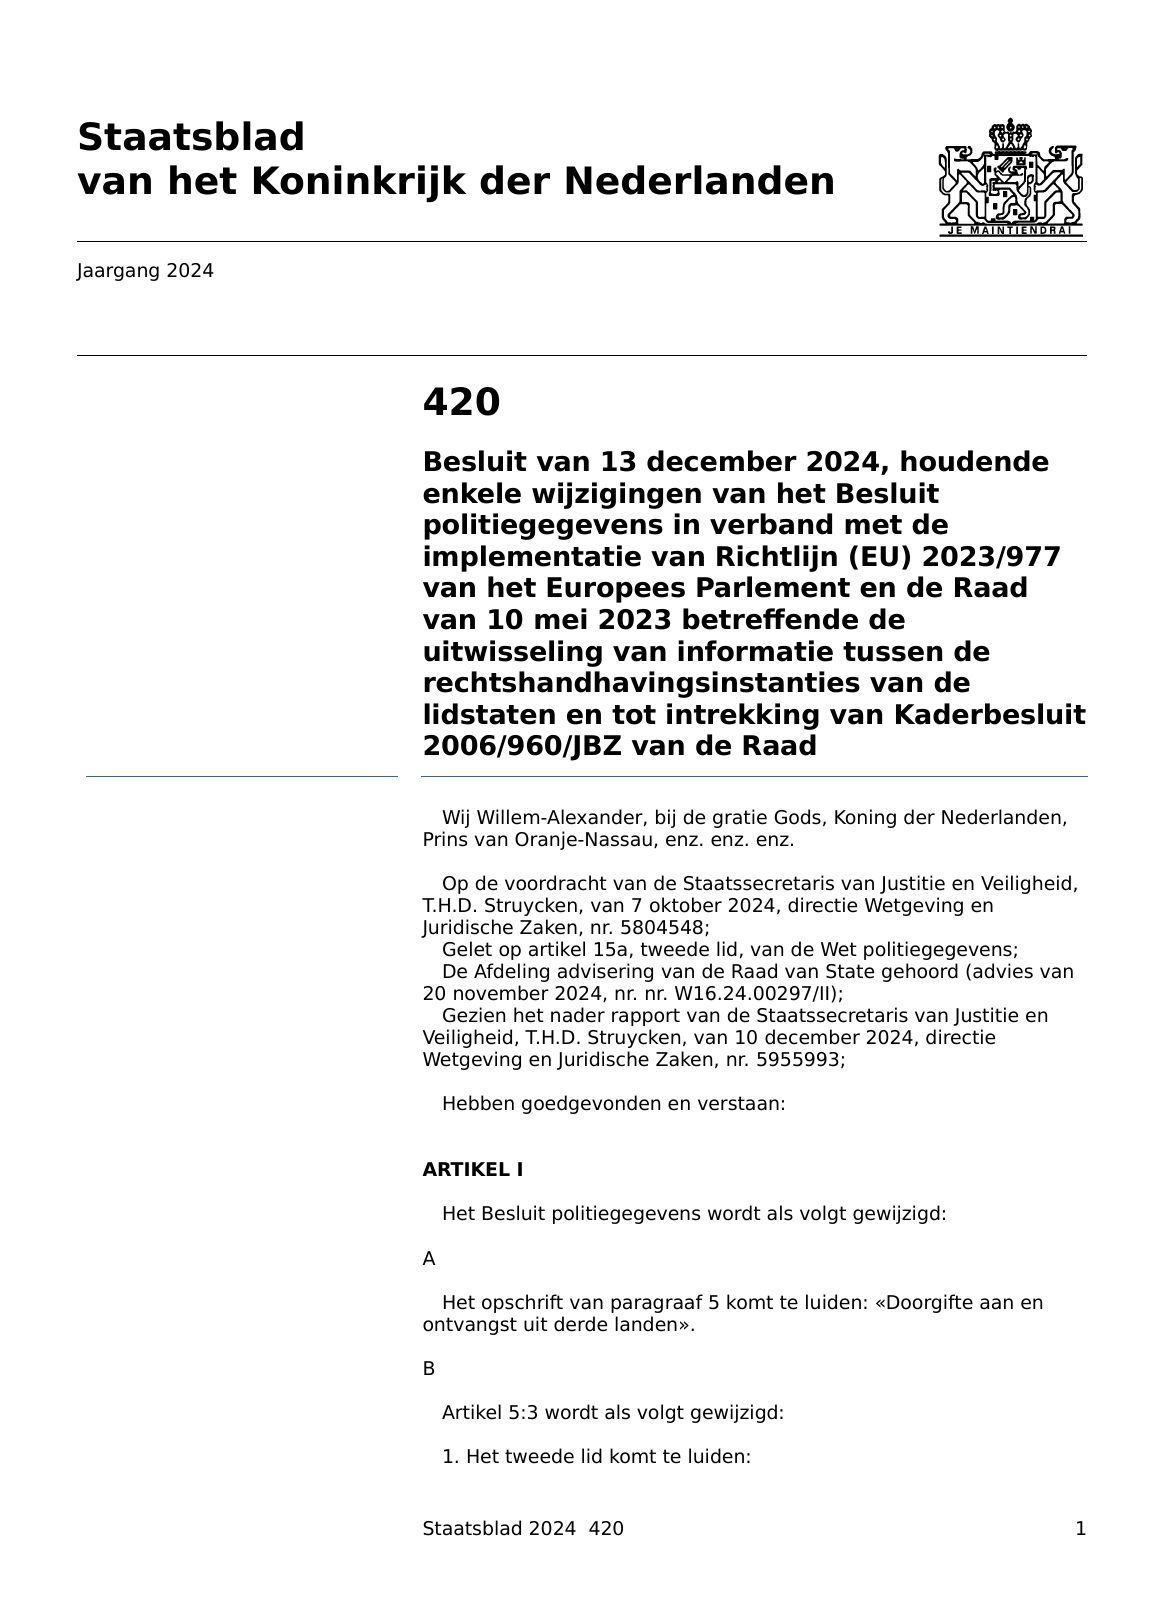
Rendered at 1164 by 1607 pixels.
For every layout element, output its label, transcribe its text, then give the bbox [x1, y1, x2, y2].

subtitle 420 [422, 381, 1087, 424]
text Gezien het nader rapport van de Staatssecretaris van Justitie en Veiligheid, T.H.D. Struycken, van 10 december 2024, directie Wetgeving en Juridische Zaken, nr. 5955993; [422, 1004, 1087, 1071]
picture [936, 115, 1087, 240]
text Het opschrift van paragraaf 5 komt te luiden: «Doorgifte aan en ontvangst uit derde landen». [422, 1292, 1087, 1336]
text Wij Willem-Alexander, bij de gratie Gods, Koning der Nederlanden, Prins van Oranje-Nassau, enz. enz. enz. [422, 807, 1087, 851]
text De Afdeling advisering van de Raad van State gehoord (advies van 20 november 2024, nr. nr. W16.24.00297/II); [422, 961, 1087, 1004]
text Artikel 5:3 wordt als volgt gewijzigd: [422, 1402, 1087, 1424]
table_cell Jaargang 2024 [77, 242, 1087, 355]
subtitle ARTIKEL I [422, 1159, 1087, 1181]
text 1. Het tweede lid komt te luiden: [422, 1446, 1087, 1468]
text Besluit van 13 december 2024, houdende enkele wijzigingen van het Besluit politiegegevens in verband met de implementatie van Richtlijn (EU) 2023/977 van het Europees Parlement en de Raad van 10 mei 2023 betreffende de uitwisseling van informatie tussen de rechtshandhavingsinstanties van de lidstaten en tot intrekking van Kaderbesluit 2006/960/JBZ van de Raad [422, 447, 1087, 762]
text Op de voordracht van de Staatssecretaris van Justitie en Veiligheid, T.H.D. Struycken, van 7 oktober 2024, directie Wetgeving en Juridische Zaken, nr. 5804548; [422, 873, 1087, 939]
text Het Besluit politiegegevens wordt als volgt gewijzigd: [422, 1203, 1087, 1225]
table_header Staatsblad van het Koninkrijk der Nederlanden [77, 100, 886, 241]
table_header [886, 100, 1087, 241]
text Gelet op artikel 15a, tweede lid, van de Wet politiegegevens; [422, 939, 1087, 961]
text Hebben goedgevonden en verstaan: [422, 1093, 1087, 1115]
text B [422, 1358, 1087, 1380]
text A [422, 1247, 1087, 1269]
